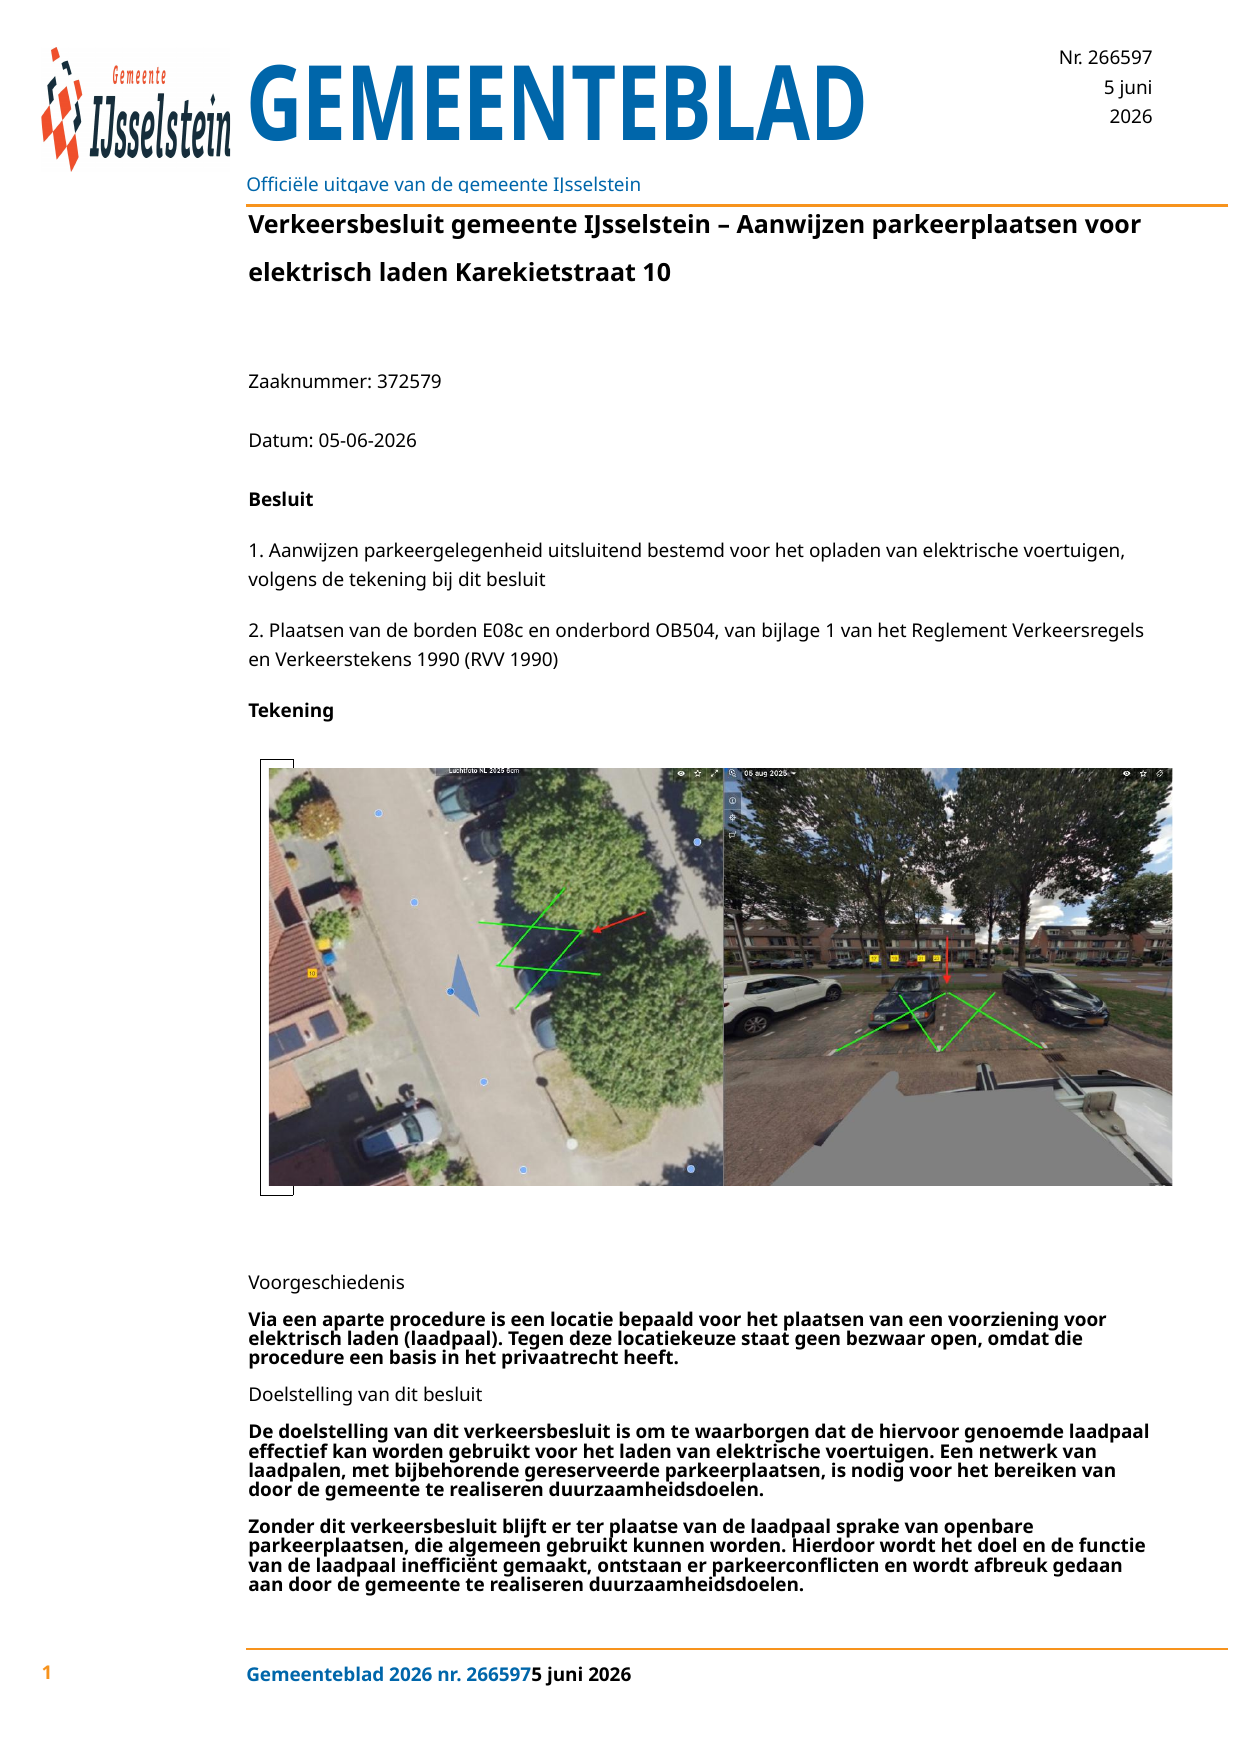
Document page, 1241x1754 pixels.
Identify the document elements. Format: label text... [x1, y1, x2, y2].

text Voorgeschiedenis [248, 1274, 1152, 1293]
text Doelstelling van dit besluit [248, 1386, 1152, 1406]
text Zaaknummer: 372579 [248, 368, 1152, 394]
text Verkeersbesluit gemeente IJsselstein – Aanwijzen parkeerplaatsen voor elektrisch laden Karekietstraat 10 [248, 207, 1152, 288]
text Besluit [248, 487, 1152, 512]
text Datum: 05-06-2026 [248, 427, 1152, 453]
text Tekening [248, 697, 1152, 723]
picture [41, 47, 231, 172]
text Zonder dit verkeersbesluit blijft er ter plaatse van de laadpaal sprake van openbare parkeerplaatsen, die algemeen gebruikt kunnen worden. Hierdoor wordt het doel en de functie van de laadpaal inefficiënt gemaakt, ontstaan er parkeerconflicten en wordt afbreuk gedaan aan door de gemeente te realiseren duurzaamheidsdoelen. [248, 1518, 1152, 1595]
text 2. Plaatsen van de borden E08c en onderbord OB504, van bijlage 1 van het Reglement Verkeersregels en Verkeerstekens 1990 (RVV 1990) [248, 617, 1152, 672]
text Via een aparte procedure is een locatie bepaald voor het plaatsen van een voorziening voor elektrisch laden (laadpaal). Tegen deze locatiekeuze staat geen bezwaar open, omdat die procedure een basis in het privaatrecht heeft. [248, 1311, 1152, 1369]
text 1. Aanwijzen parkeergelegenheid uitsluitend bestemd voor het opladen van elektrische voertuigen, volgens de tekening bij dit besluit [248, 537, 1152, 592]
text De doelstelling van dit verkeersbesluit is om te waarborgen dat de hiervoor genoemde laadpaal effectief kan worden gebruikt voor het laden van elektrische voertuigen. Een netwerk van laadpalen, met bijbehorende gereserveerde parkeerplaatsen, is nodig voor het bereiken van door de gemeente te realiseren duurzaamheidsdoelen. [248, 1423, 1152, 1500]
picture [268, 768, 1173, 1186]
